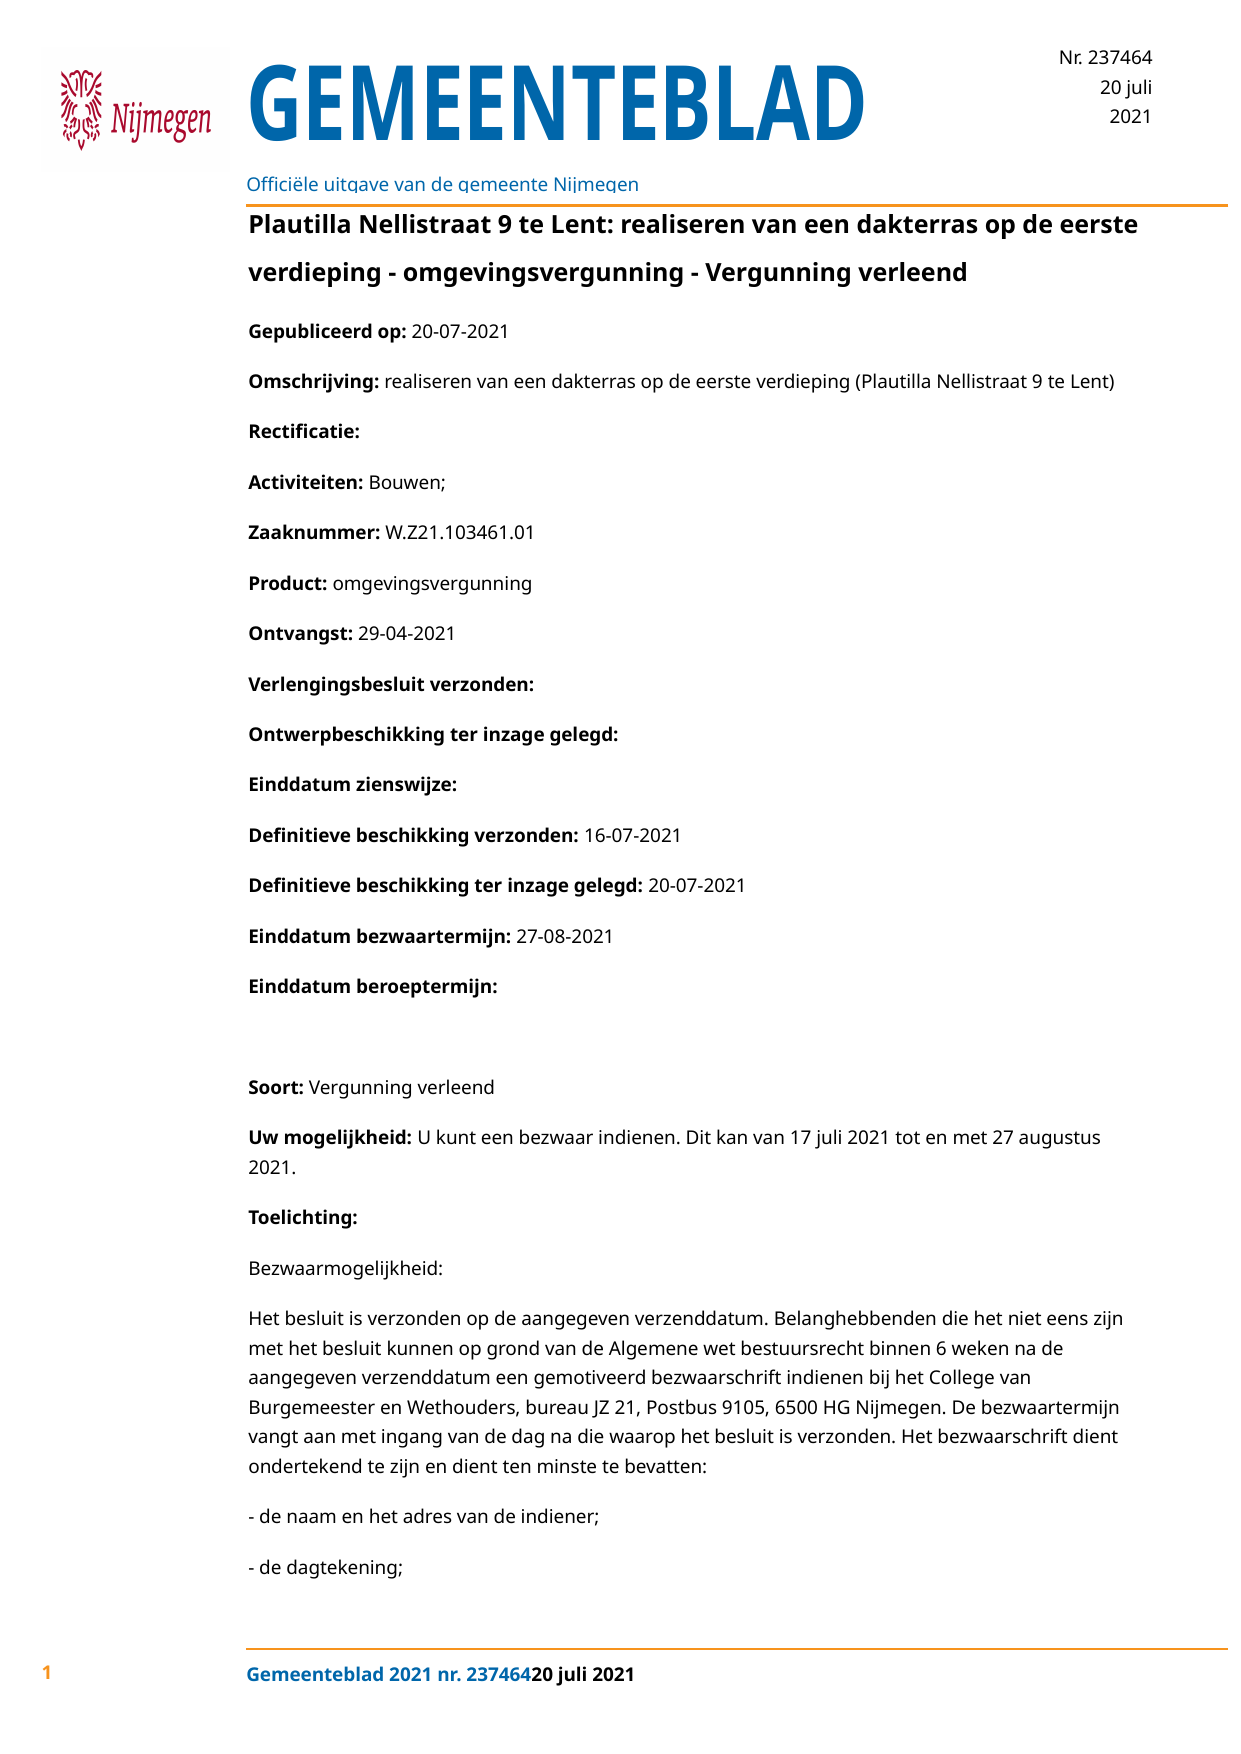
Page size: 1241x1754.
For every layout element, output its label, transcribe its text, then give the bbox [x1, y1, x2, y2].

text Zaaknummer: W.Z21.103461.01 [248, 519, 1152, 545]
text Ontvangst: 29-04-2021 [248, 620, 1152, 646]
text Activiteiten: Bouwen; [248, 469, 1152, 495]
text - de naam en het adres van de indiener; [248, 1504, 1152, 1529]
text Uw mogelijkheid: U kunt een bezwaar indienen. Dit kan van 17 juli 2021 tot en met 27 augustus 2021. [248, 1124, 1152, 1180]
text Rectificatie: [248, 419, 1152, 444]
text Toelichting: [248, 1204, 1152, 1230]
text Bezwaarmogelijkheid: [248, 1255, 1152, 1281]
text Gepubliceerd op: 20-07-2021 [248, 318, 1152, 344]
text Het besluit is verzonden op de aangegeven verzenddatum. Belanghebbenden die het niet eens zijn met het besluit kunnen op grond van de Algemene wet bestuursrecht binnen 6 weken na de aangegeven verzenddatum een gemotiveerd bezwaarschrift indienen bij het College van Burgemeester en Wethouders, bureau JZ 21, Postbus 9105, 6500 HG Nijmegen. De bezwaartermijn vangt aan met ingang van de dag na die waarop het besluit is verzonden. Het bezwaarschrift dient ondertekend te zijn en dient ten minste te bevatten: [248, 1305, 1152, 1479]
text Omschrijving: realiseren van een dakterras op de eerste verdieping (Plautilla Nellistraat 9 te Lent) [248, 368, 1152, 394]
text Ontwerpbeschikking ter inzage gelegd: [248, 721, 1152, 747]
text Plautilla Nellistraat 9 te Lent: realiseren van een dakterras op de eerste verdieping - omgevingsvergunning - Vergunning verleend [248, 207, 1152, 288]
text Einddatum bezwaartermijn: 27-08-2021 [248, 923, 1152, 949]
text Definitieve beschikking ter inzage gelegd: 20-07-2021 [248, 872, 1152, 898]
text Definitieve beschikking verzonden: 16-07-2021 [248, 822, 1152, 848]
text Product: omgevingsvergunning [248, 570, 1152, 596]
text Einddatum beroeptermijn: [248, 973, 1152, 999]
picture [41, 47, 231, 172]
text Soort: Vergunning verleend [248, 1074, 1152, 1100]
text Verlengingsbesluit verzonden: [248, 671, 1152, 697]
text - de dagtekening; [248, 1554, 1152, 1580]
text Einddatum zienswijze: [248, 772, 1152, 797]
